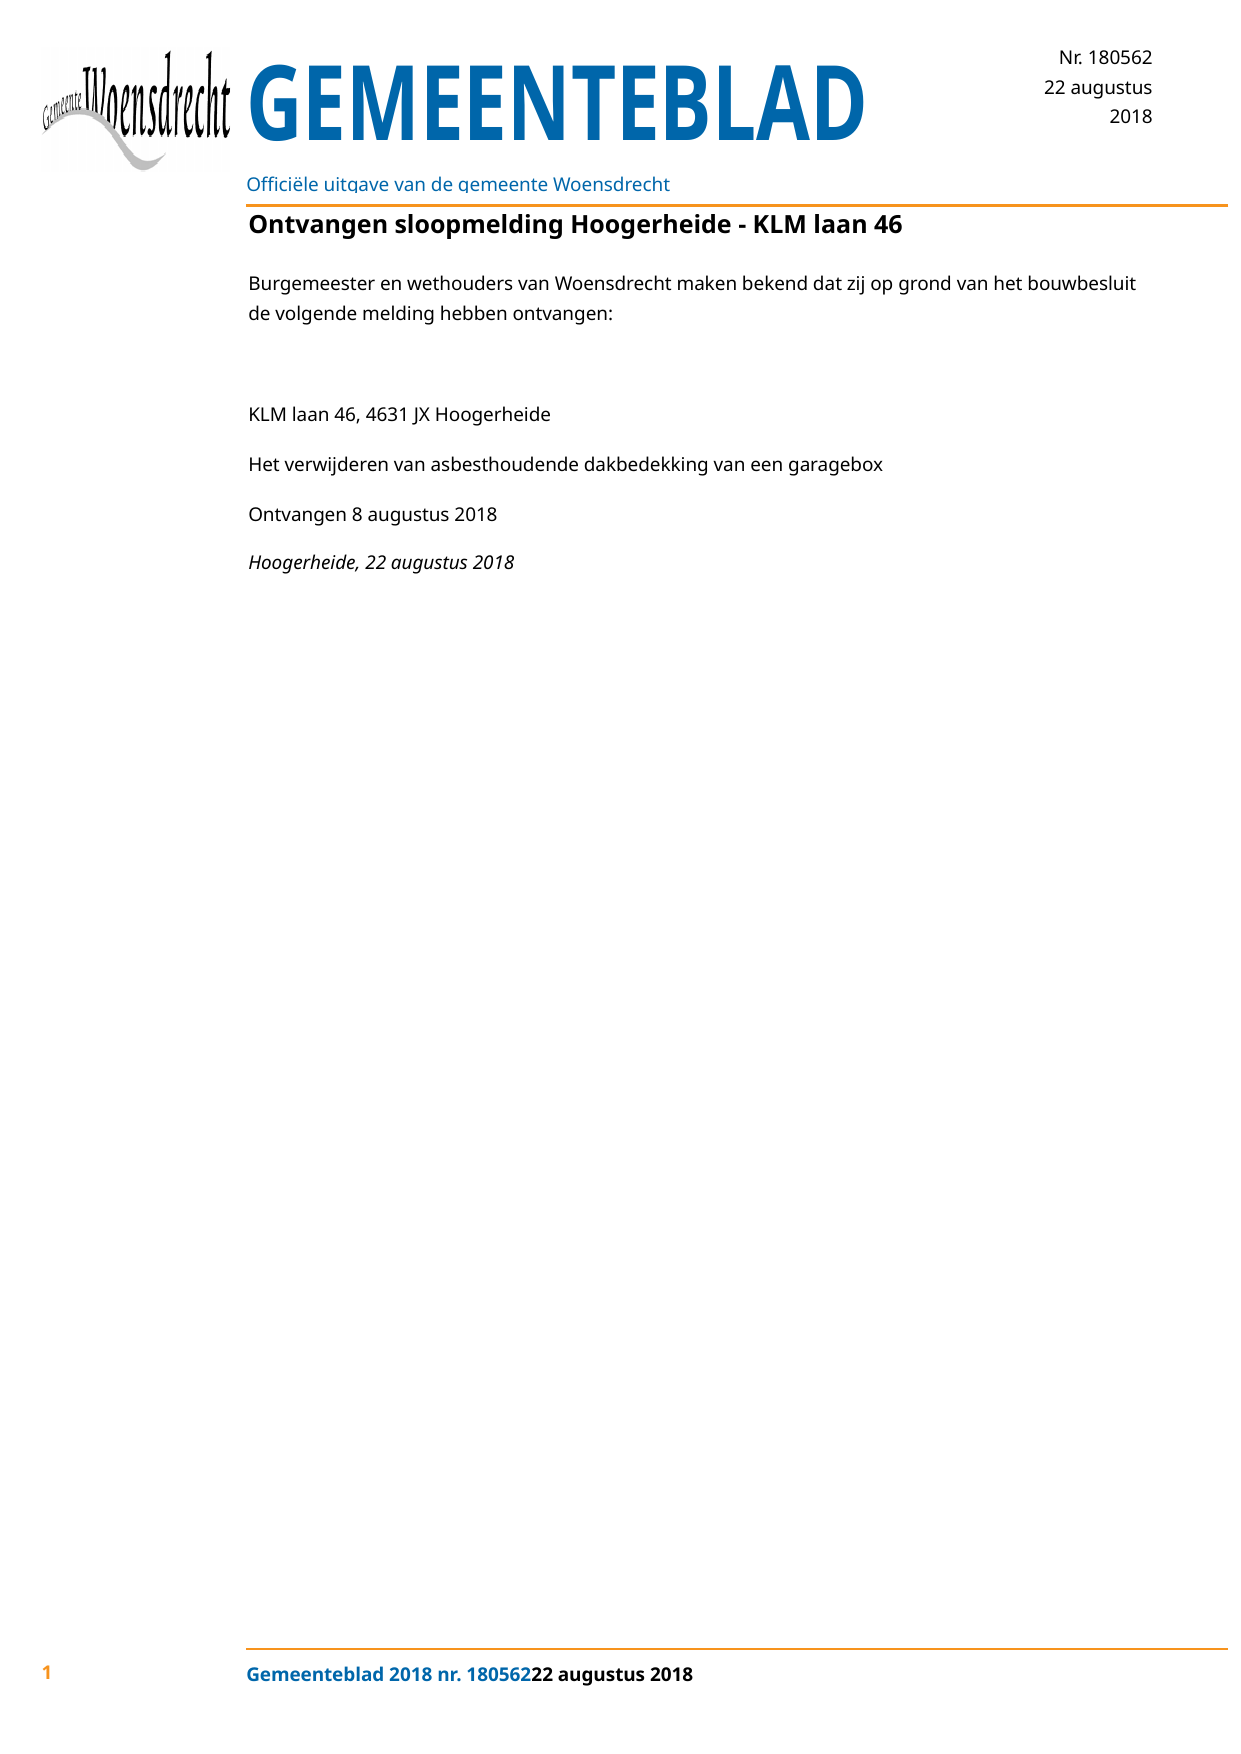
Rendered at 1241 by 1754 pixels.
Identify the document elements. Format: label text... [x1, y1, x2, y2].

text KLM laan 46, 4631 JX Hoogerheide [248, 401, 1152, 426]
text Ontvangen 8 augustus 2018 [248, 502, 1152, 527]
text Het verwijderen van asbesthoudende dakbedekking van een garagebox [248, 451, 1152, 477]
text Burgemeester en wethouders van Woensdrecht maken bekend dat zij op grond van het bouwbesluit de volgende melding hebben ontvangen: [248, 270, 1152, 326]
text Ontvangen sloopmelding Hoogerheide - KLM laan 46 [248, 207, 1152, 241]
text Hoogerheide, 22 augustus 2018 [248, 549, 1152, 575]
picture [41, 47, 231, 172]
